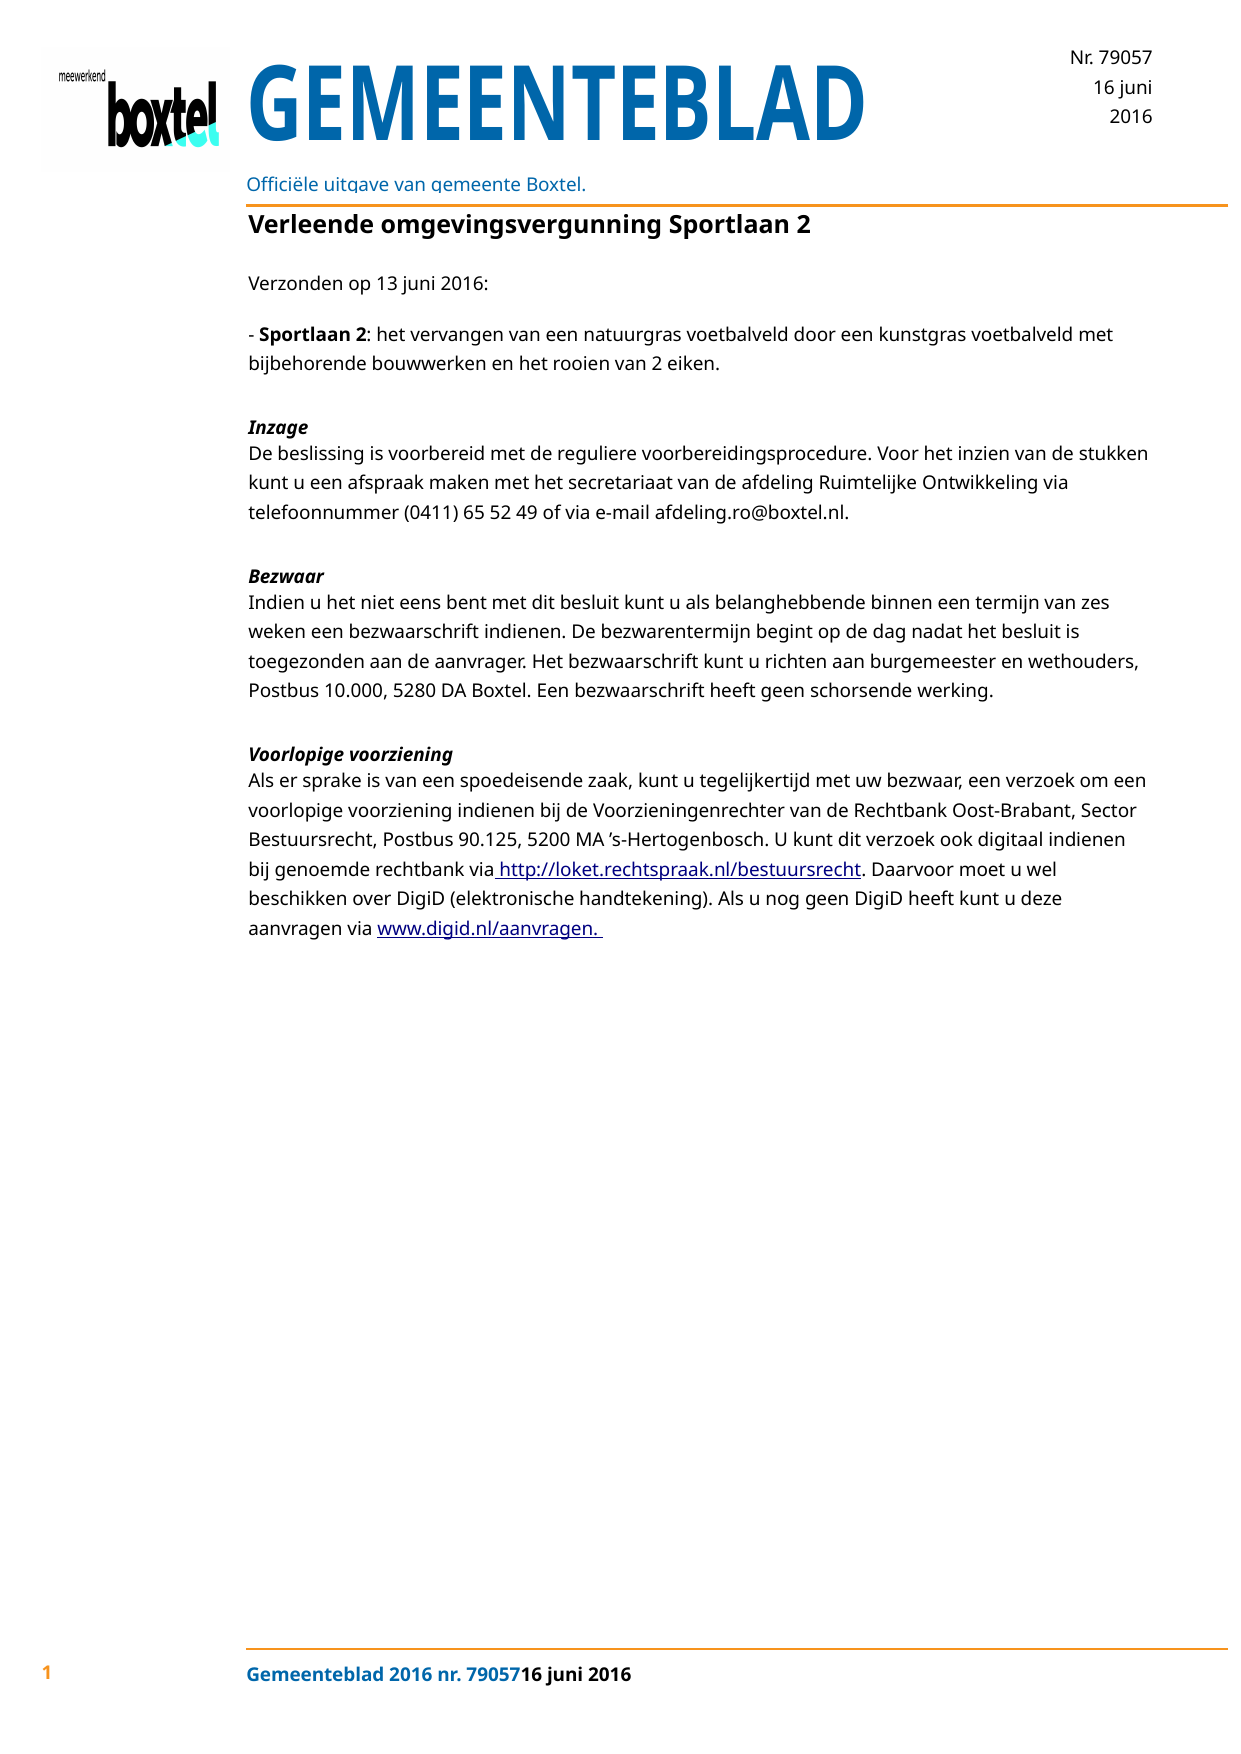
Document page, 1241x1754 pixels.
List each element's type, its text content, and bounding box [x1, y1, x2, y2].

text - Sportlaan 2: het vervangen van een natuurgras voetbalveld door een kunstgras voetbalveld met bijbehorende bouwwerken en het rooien van 2 eiken. [248, 321, 1152, 376]
text Indien u het niet eens bent met dit besluit kunt u als belanghebbende binnen een termijn van zes weken een bezwaarschrift indienen. De bezwarentermijn begint op de dag nadat het besluit is toegezonden aan de aanvrager. Het bezwaarschrift kunt u richten aan burgemeester en wethouders, Postbus 10.000, 5280 DA Boxtel. Een bezwaarschrift heeft geen schorsende werking. [248, 589, 1152, 703]
text Bezwaar [248, 563, 1152, 589]
picture [41, 47, 231, 172]
text De beslissing is voorbereid met de reguliere voorbereidingsprocedure. Voor het inzien van de stukken kunt u een afspraak maken met het secretariaat van de afdeling Ruimtelijke Ontwikkeling via telefoonnummer (0411) 65 52 49 of via e-mail afdeling.ro@boxtel.nl. [248, 440, 1152, 525]
text Voorlopige voorziening [248, 742, 1152, 767]
text Verleende omgevingsvergunning Sportlaan 2 [248, 207, 1152, 241]
text Als er sprake is van een spoedeisende zaak, kunt u tegelijkertijd met uw bezwaar, een verzoek om een voorlopige voorziening indienen bij de Voorzieningenrechter van de Rechtbank Oost-Brabant, Sector Bestuursrecht, Postbus 90.125, 5200 MA ’s-Hertogenbosch. U kunt dit verzoek ook digitaal indienen bij genoemde rechtbank via http://loket.rechtspraak.nl/bestuursrecht. Daarvoor moet u wel beschikken over DigiD (elektronische handtekening). Als u nog geen DigiD heeft kunt u deze aanvragen via www.digid.nl/aanvragen. [248, 767, 1152, 941]
text Inzage [248, 414, 1152, 440]
text Verzonden op 13 juni 2016: [248, 270, 1152, 296]
